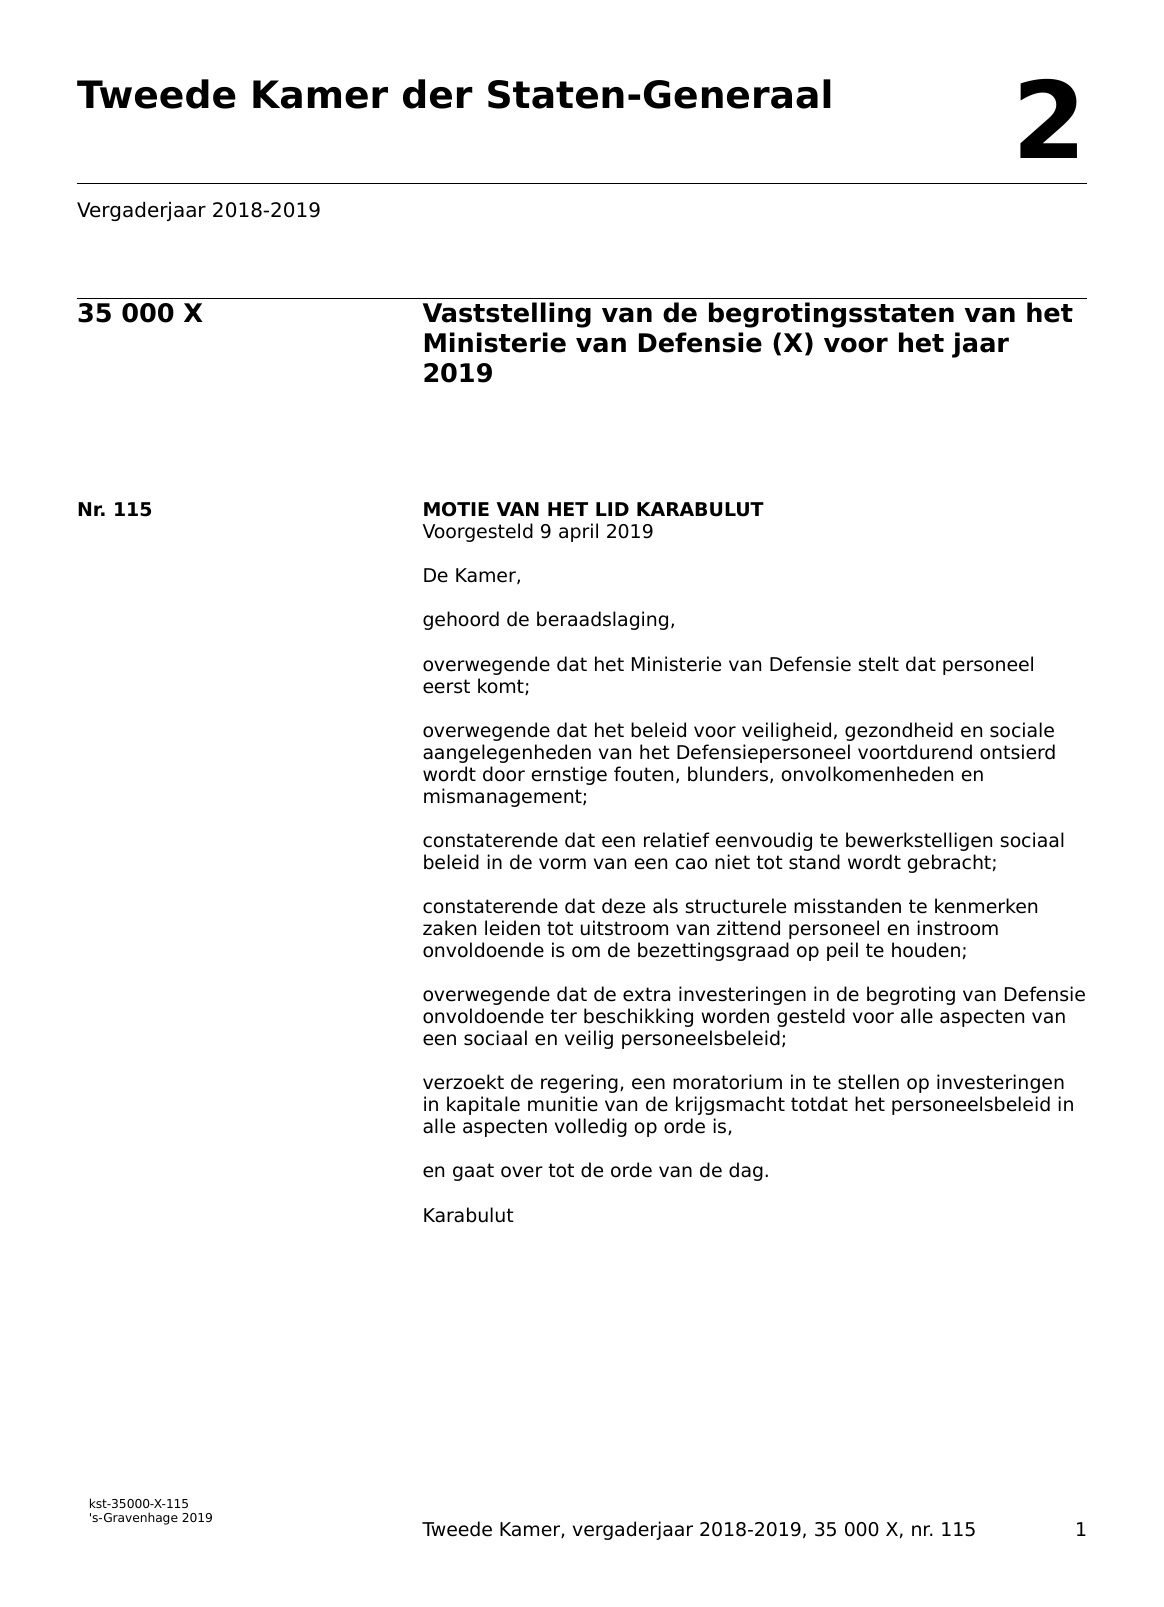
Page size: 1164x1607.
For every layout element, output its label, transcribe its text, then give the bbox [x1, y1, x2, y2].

text Karabulut [422, 1204, 1087, 1226]
text overwegende dat de extra investeringen in de begroting van Defensie onvoldoende ter beschikking worden gesteld voor alle aspecten van een sociaal en veilig personeelsbeleid; [422, 984, 1087, 1050]
text Voorgesteld 9 april 2019 [422, 521, 1087, 543]
subtitle 35 000 X Vaststelling van de begrotingsstaten van het Ministerie van Defensie (X) voor het jaar 2019 [77, 299, 1087, 388]
table_header Tweede Kamer der Staten-Generaal [77, 59, 886, 183]
text overwegende dat het Ministerie van Defensie stelt dat personeel eerst komt; [422, 653, 1087, 697]
text gehoord de beraadslaging, [422, 609, 1087, 631]
text overwegende dat het beleid voor veiligheid, gezondheid en sociale aangelegenheden van het Defensiepersoneel voortdurend ontsierd wordt door ernstige fouten, blunders, onvolkomenheden en mismanagement; [422, 720, 1087, 808]
text kst-35000-X-115 [88, 1497, 323, 1511]
table_cell Vergaderjaar 2018-2019 [77, 184, 1087, 298]
text De Kamer, [422, 565, 1087, 587]
text constaterende dat deze als structurele misstanden te kenmerken zaken leiden tot uitstroom van zittend personeel en instroom onvoldoende is om de bezettingsgraad op peil te houden; [422, 896, 1087, 962]
text verzoekt de regering, een moratorium in te stellen op investeringen in kapitale munitie van de krijgsmacht totdat het personeelsbeleid in alle aspecten volledig op orde is, [422, 1072, 1087, 1138]
text 's-Gravenhage 2019 [88, 1511, 323, 1525]
text en gaat over tot de orde van de dag. [422, 1160, 1087, 1182]
text constaterende dat een relatief eenvoudig te bewerkstelligen sociaal beleid in de vorm van een cao niet tot stand wordt gebracht; [422, 830, 1087, 874]
table_header 2 [886, 59, 1087, 183]
subtitle Nr. 115 MOTIE VAN HET LID KARABULUT [77, 499, 1087, 521]
